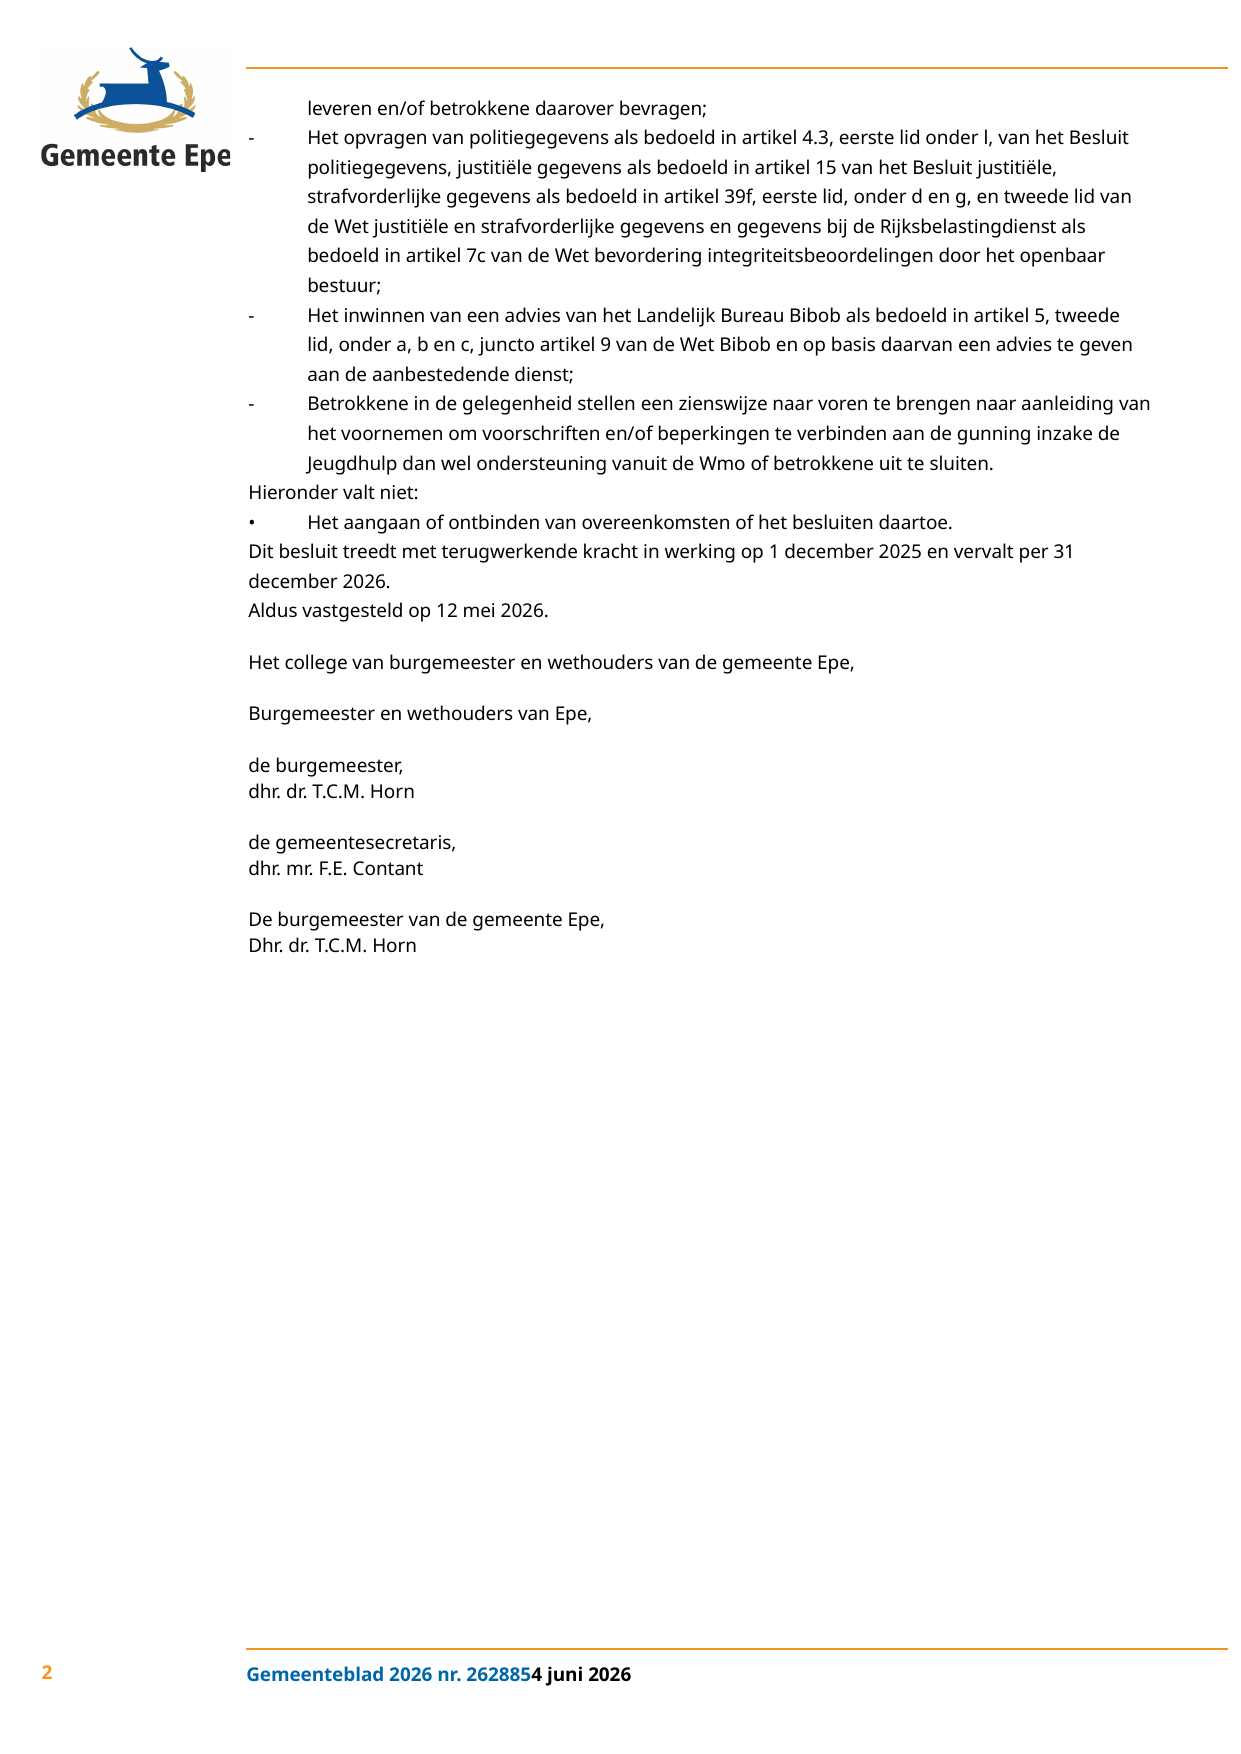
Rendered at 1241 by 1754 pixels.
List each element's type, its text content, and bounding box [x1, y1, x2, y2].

text de gemeentesecretaris, [248, 829, 1152, 855]
list Het opvragen van politiegegevens als bedoeld in artikel 4.3, eerste lid onder l, van het Besluit politiegegevens, justitiële gegevens als bedoeld in artikel 15 van het Besluit justitiële, strafvorderlijke gegevens als bedoeld in artikel 39f, eerste lid, onder d en g, en tweede lid van de Wet justitiële en strafvorderlijke gegevens en gegevens bij de Rijksbelastingdienst als bedoeld in artikel 7c van de Wet bevordering integriteitsbeoordelingen door het openbaar bestuur; [248, 124, 1152, 298]
list leveren en/of betrokkene daarover bevragen; [248, 95, 1152, 121]
list Betrokkene in de gelegenheid stellen een zienswijze naar voren te brengen naar aanleiding van het voornemen om voorschriften en/of beperkingen te verbinden aan de gunning inzake de Jeugdhulp dan wel ondersteuning vanuit de Wmo of betrokkene uit te sluiten. [248, 391, 1152, 476]
list Het aangaan of ontbinden van overeenkomsten of het besluiten daartoe. [248, 509, 1152, 535]
text Hieronder valt niet: [248, 479, 1152, 505]
text Burgemeester en wethouders van Epe, [248, 701, 1152, 726]
text Dhr. dr. T.C.M. Horn [248, 932, 1152, 958]
text Dit besluit treedt met terugwerkende kracht in werking op 1 december 2025 en vervalt per 31 december 2026. [248, 538, 1152, 594]
text dhr. mr. F.E. Contant [248, 855, 1152, 881]
text De burgemeester van de gemeente Epe, [248, 906, 1152, 932]
text dhr. dr. T.C.M. Horn [248, 778, 1152, 803]
text Aldus vastgesteld op 12 mei 2026. [248, 598, 1152, 623]
picture [41, 47, 231, 172]
list Het inwinnen van een advies van het Landelijk Bureau Bibob als bedoeld in artikel 5, tweede lid, onder a, b en c, juncto artikel 9 van de Wet Bibob en op basis daarvan een advies te geven aan de aanbestedende dienst; [248, 302, 1152, 387]
text Het college van burgemeester en wethouders van de gemeente Epe, [248, 649, 1152, 675]
text de burgemeester, [248, 752, 1152, 778]
